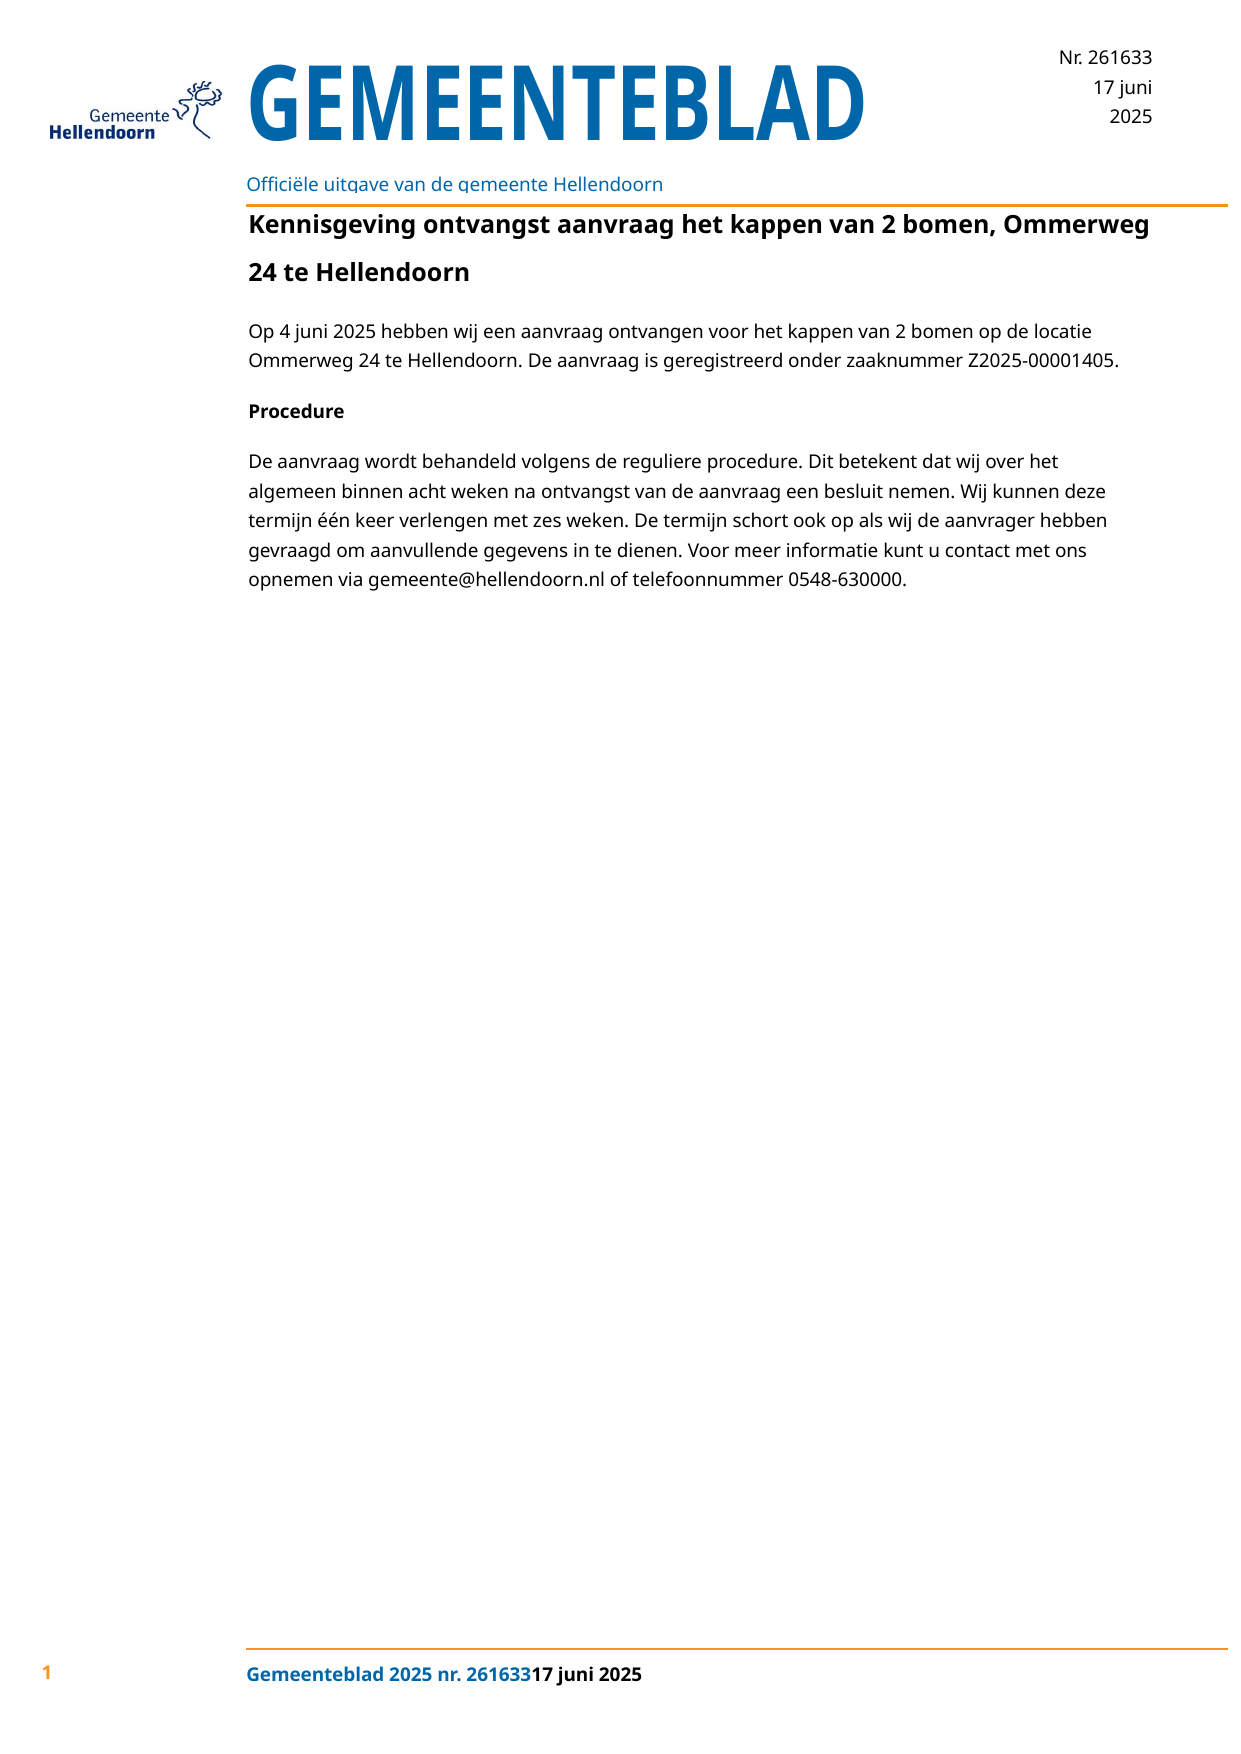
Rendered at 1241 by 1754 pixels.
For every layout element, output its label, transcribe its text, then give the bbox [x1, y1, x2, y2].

text Kennisgeving ontvangst aanvraag het kappen van 2 bomen, Ommerweg 24 te Hellendoorn [248, 207, 1152, 288]
text Op 4 juni 2025 hebben wij een aanvraag ontvangen voor het kappen van 2 bomen op de locatie Ommerweg 24 te Hellendoorn. De aanvraag is geregistreerd onder zaaknummer Z2025-00001405. [248, 318, 1152, 373]
picture [41, 47, 231, 172]
text De aanvraag wordt behandeld volgens de reguliere procedure. Dit betekent dat wij over het algemeen binnen acht weken na ontvangst van de aanvraag een besluit nemen. Wij kunnen deze termijn één keer verlengen met zes weken. De termijn schort ook op als wij de aanvrager hebben gevraagd om aanvullende gegevens in te dienen. Voor meer informatie kunt u contact met ons opnemen via gemeente@hellendoorn.nl of telefoonnummer 0548-630000. [248, 448, 1152, 592]
text Procedure [248, 398, 1152, 424]
